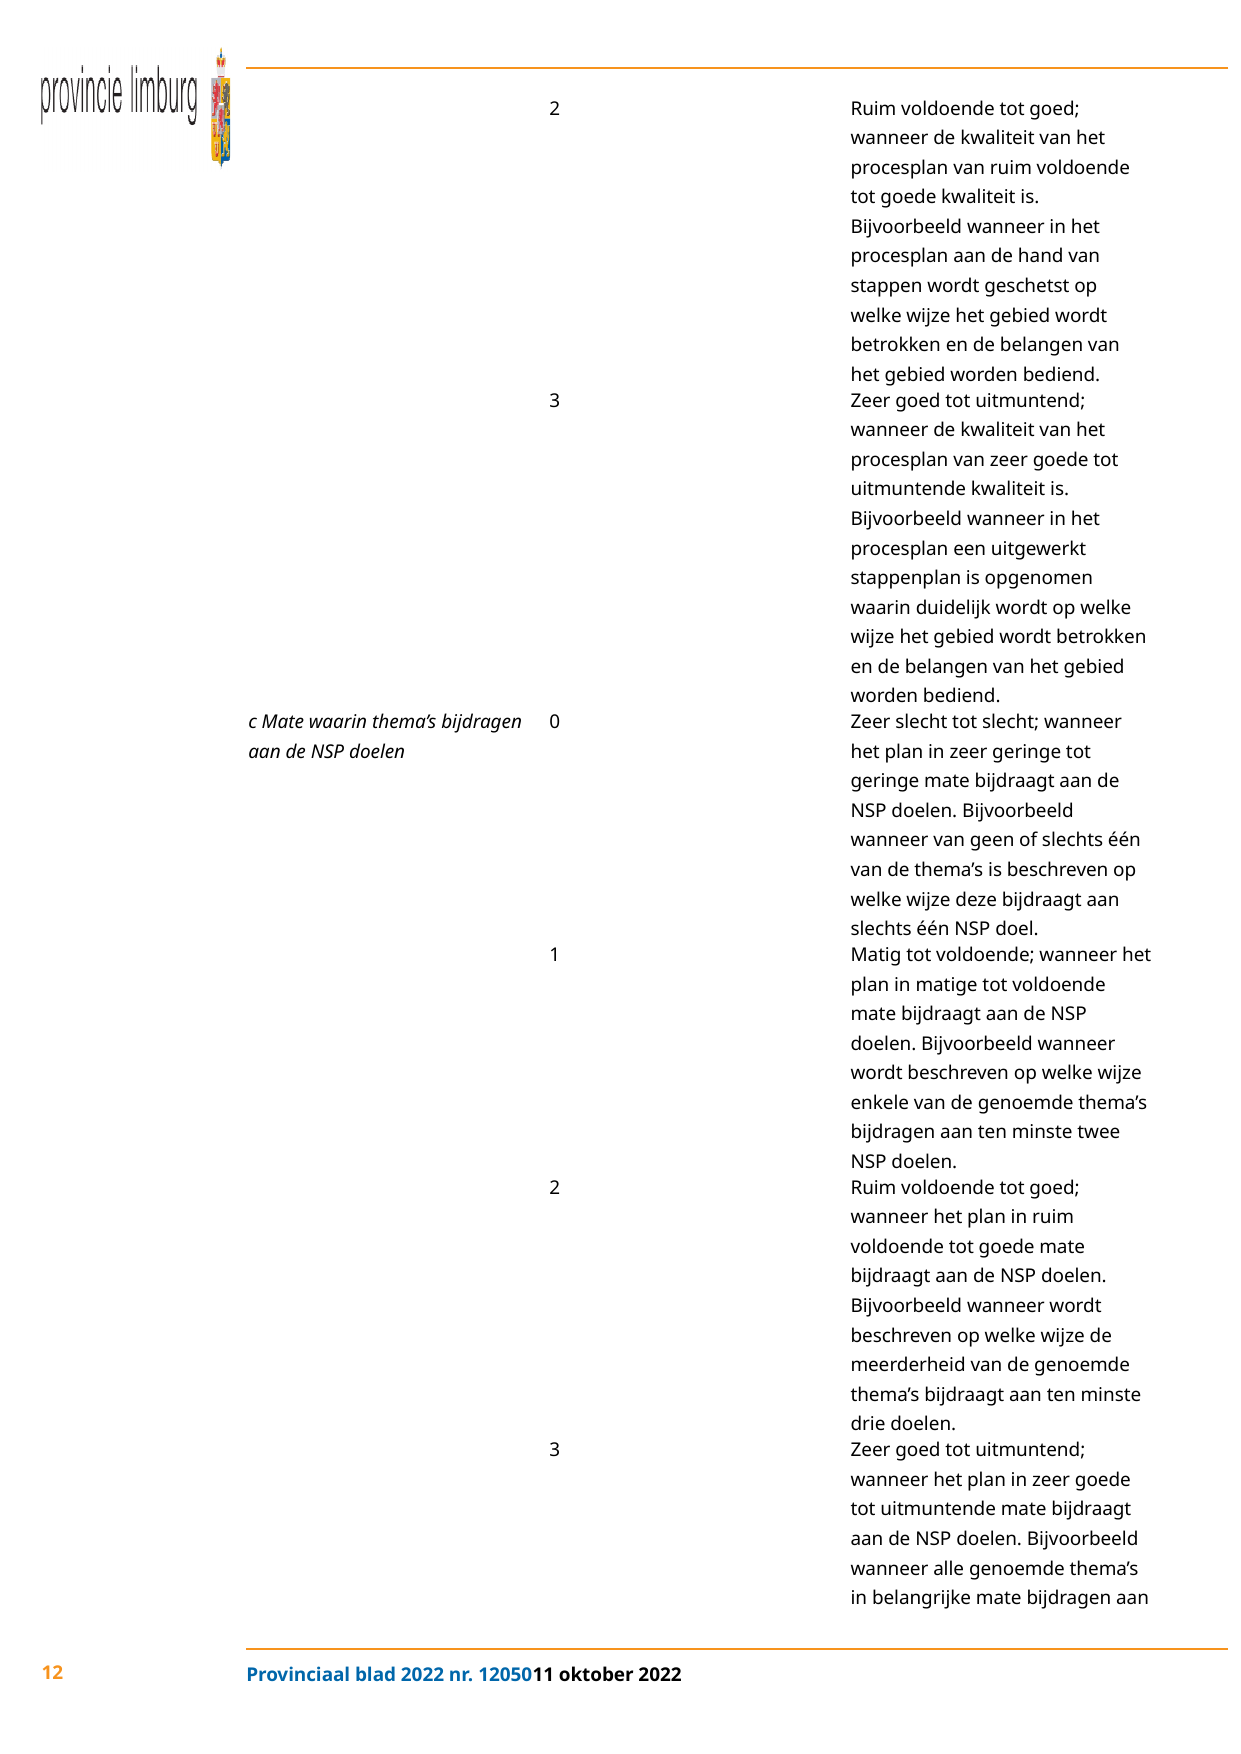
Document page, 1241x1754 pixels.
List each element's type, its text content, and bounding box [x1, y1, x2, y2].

table_cell 2 [549, 1174, 850, 1436]
table_cell 0 [549, 708, 850, 941]
picture [41, 47, 231, 172]
table_cell [248, 95, 549, 708]
table_cell Ruim voldoende tot goed; wanneer de kwaliteit van het procesplan van ruim voldoende tot goede kwaliteit is. Bijvoorbeeld wanneer in het procesplan aan de hand van stappen wordt geschetst op welke wijze het gebied wordt betrokken en de belangen van het gebied worden bediend. [850, 95, 1152, 387]
table_cell Ruim voldoende tot goed; wanneer het plan in ruim voldoende tot goede mate bijdraagt aan de NSP doelen. Bijvoorbeeld wanneer wordt beschreven op welke wijze de meerderheid van de genoemde thema’s bijdraagt aan ten minste drie doelen. [850, 1174, 1152, 1436]
table_cell Matig tot voldoende; wanneer het plan in matige tot voldoende mate bijdraagt aan de NSP doelen. Bijvoorbeeld wanneer wordt beschreven op welke wijze enkele van de genoemde thema’s bijdragen aan ten minste twee NSP doelen. [850, 941, 1152, 1174]
table_cell Zeer slecht tot slecht; wanneer het plan in zeer geringe tot geringe mate bijdraagt aan de NSP doelen. Bijvoorbeeld wanneer van geen of slechts één van de thema’s is beschreven op welke wijze deze bijdraagt aan slechts één NSP doel. [850, 708, 1152, 941]
table_cell 3 [549, 1436, 850, 1610]
table_cell Zeer goed tot uitmuntend; wanneer de kwaliteit van het procesplan van zeer goede tot uitmuntende kwaliteit is. Bijvoorbeeld wanneer in het procesplan een uitgewerkt stappenplan is opgenomen waarin duidelijk wordt op welke wijze het gebied wordt betrokken en de belangen van het gebied worden bediend. [850, 387, 1152, 708]
table_cell Zeer goed tot uitmuntend; wanneer het plan in zeer goede tot uitmuntende mate bijdraagt aan de NSP doelen. Bijvoorbeeld wanneer alle genoemde thema’s in belangrijke mate bijdragen aan [850, 1436, 1152, 1610]
table_cell 3 [549, 387, 850, 708]
table_cell 1 [549, 941, 850, 1174]
table_cell 2 [549, 95, 850, 387]
table_cell c Mate waarin thema’s bijdragen aan de NSP doelen [248, 708, 549, 1610]
